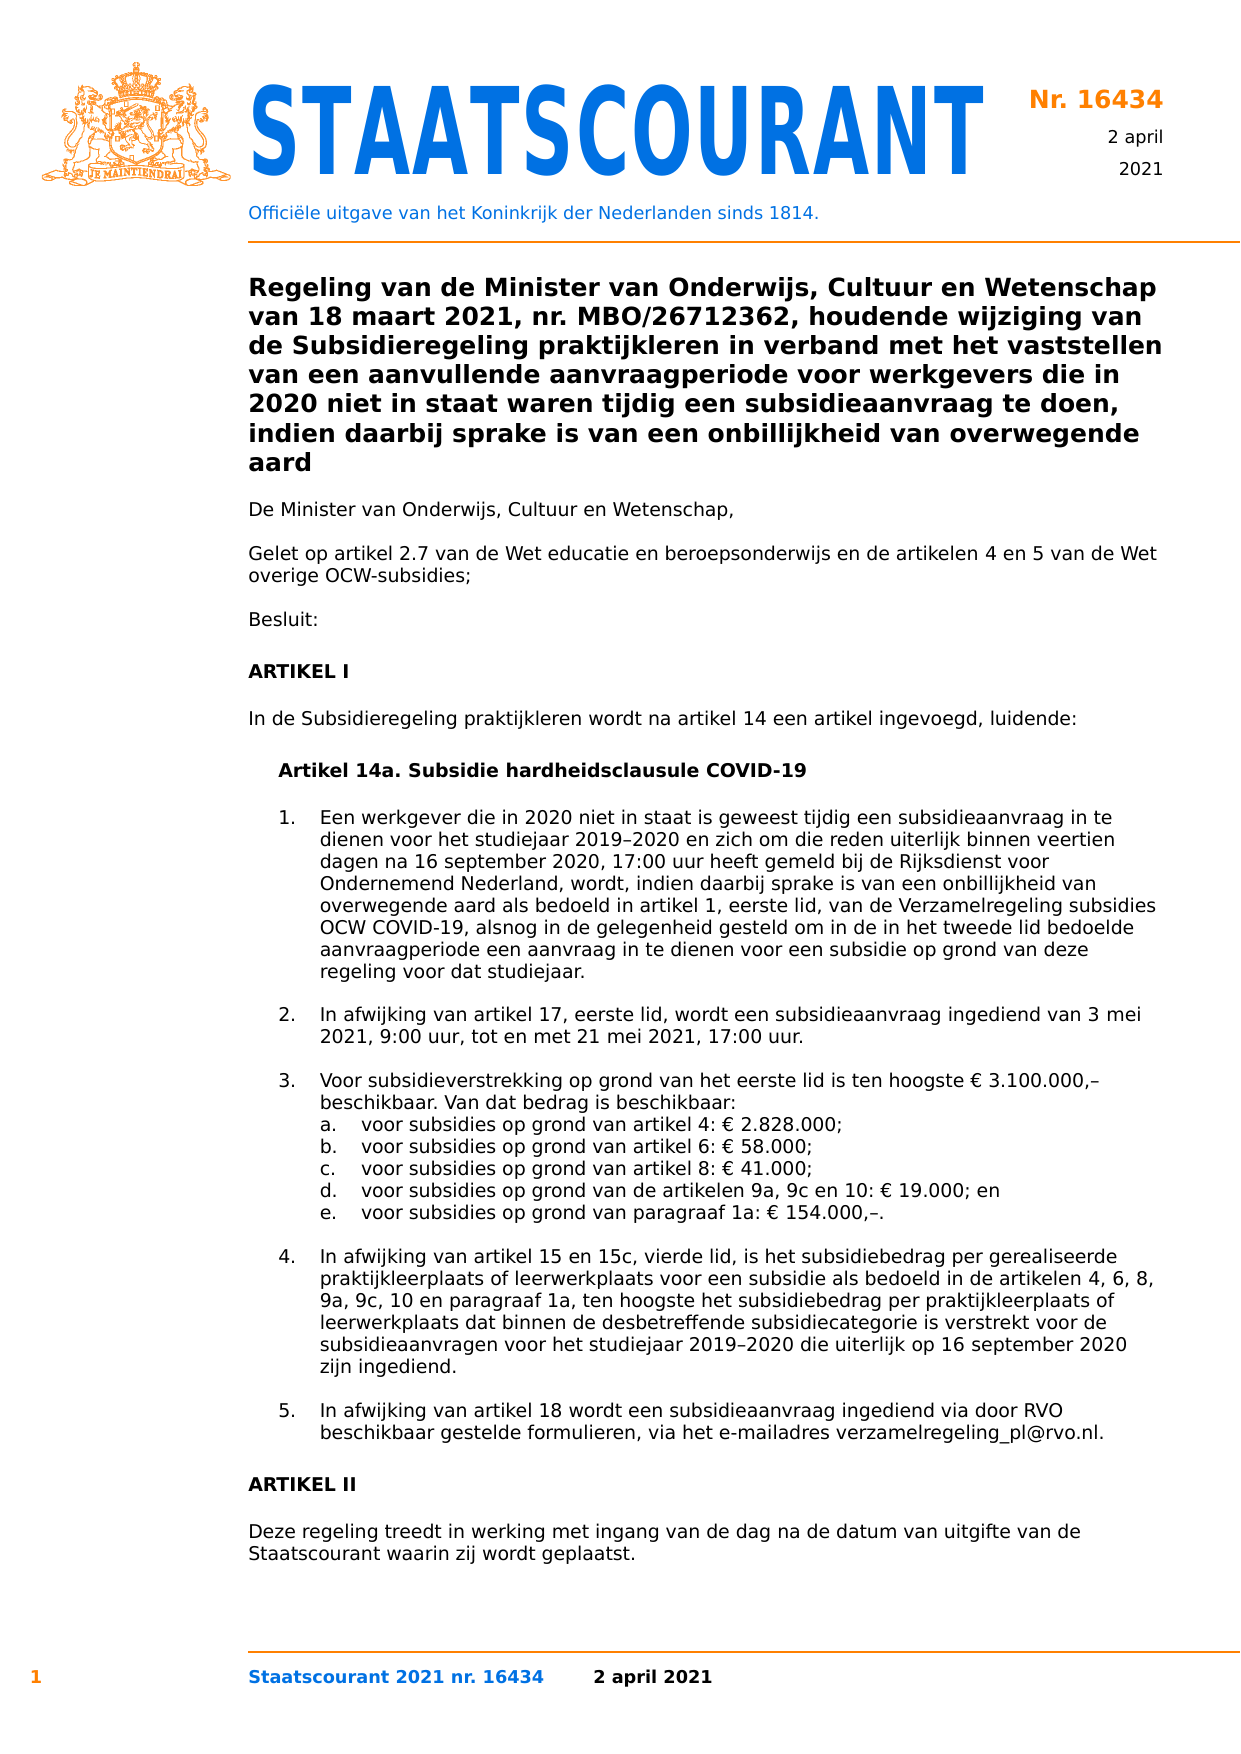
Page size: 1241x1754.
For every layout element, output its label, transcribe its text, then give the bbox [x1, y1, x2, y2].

subtitle ARTIKEL II [248, 1474, 1163, 1496]
text 4. In afwijking van artikel 15 en 15c, vierde lid, is het subsidiebedrag per gerealiseerde praktijkleerplaats of leerwerkplaats voor een subsidie als bedoeld in de artikelen 4, 6, 8, 9a, 9c, 10 en paragraaf 1a, ten hoogste het subsidiebedrag per praktijkleerplaats of leerwerkplaats dat binnen de desbetreffende subsidiecategorie is verstrekt voor de subsidieaanvragen voor het studiejaar 2019–2020 die uiterlijk op 16 september 2020 zijn ingediend. [278, 1246, 1163, 1378]
text d. voor subsidies op grond van de artikelen 9a, 9c en 10: € 19.000; en [319, 1180, 1163, 1202]
subtitle Artikel 14a. Subsidie hardheidsclausule COVID-19 [278, 760, 1163, 782]
text In de Subsidieregeling praktijkleren wordt na artikel 14 een artikel ingevoegd, luidende: [248, 708, 1163, 730]
text e. voor subsidies op grond van paragraaf 1a: € 154.000,–. [319, 1202, 1163, 1224]
text Gelet op artikel 2.7 van de Wet educatie en beroepsonderwijs en de artikelen 4 en 5 van de Wet overige OCW-subsidies; [248, 543, 1163, 587]
text De Minister van Onderwijs, Cultuur en Wetenschap, [248, 499, 1163, 521]
text Deze regeling treedt in werking met ingang van de dag na de datum van uitgifte van de Staatscourant waarin zij wordt geplaatst. [248, 1521, 1163, 1564]
text 2. In afwijking van artikel 17, eerste lid, wordt een subsidieaanvraag ingediend van 3 mei 2021, 9:00 uur, tot en met 21 mei 2021, 17:00 uur. [278, 1004, 1163, 1048]
text a. voor subsidies op grond van artikel 4: € 2.828.000; [319, 1114, 1163, 1136]
picture [41, 62, 231, 186]
subtitle Regeling van de Minister van Onderwijs, Cultuur en Wetenschap van 18 maart 2021, nr. MBO/26712362, houdende wijziging van de Subsidieregeling praktijkleren in verband met het vaststellen van een aanvullende aanvraagperiode voor werkgevers die in 2020 niet in staat waren tijdig een subsidieaanvraag te doen, indien daarbij sprake is van een onbillijkheid van overwegende aard [248, 273, 1163, 477]
table_header [25, 62, 248, 241]
text 3. Voor subsidieverstrekking op grond van het eerste lid is ten hoogste € 3.100.000,– beschikbaar. Van dat bedrag is beschikbaar: [278, 1070, 1163, 1114]
table_cell Officiële uitgave van het Koninkrijk der Nederlanden sinds 1814. [248, 203, 1240, 241]
table_cell 2021 [998, 153, 1240, 203]
table_header STAATSCOURANT [248, 62, 998, 203]
table_header Nr. 16434 [998, 62, 1240, 121]
text Besluit: [248, 609, 1163, 631]
text c. voor subsidies op grond van artikel 8: € 41.000; [319, 1158, 1163, 1180]
text b. voor subsidies op grond van artikel 6: € 58.000; [319, 1136, 1163, 1158]
text 1. Een werkgever die in 2020 niet in staat is geweest tijdig een subsidieaanvraag in te dienen voor het studiejaar 2019–2020 en zich om die reden uiterlijk binnen veertien dagen na 16 september 2020, 17:00 uur heeft gemeld bij de Rijksdienst voor Ondernemend Nederland, wordt, indien daarbij sprake is van een onbillijkheid van overwegende aard als bedoeld in artikel 1, eerste lid, van de Verzamelregeling subsidies OCW COVID-19, alsnog in de gelegenheid gesteld om in de in het tweede lid bedoelde aanvraagperiode een aanvraag in te dienen voor een subsidie op grond van deze regeling voor dat studiejaar. [278, 807, 1163, 982]
text 5. In afwijking van artikel 18 wordt een subsidieaanvraag ingediend via door RVO beschikbaar gestelde formulieren, via het e-mailadres verzamelregeling_pl@rvo.nl. [278, 1400, 1163, 1444]
subtitle ARTIKEL I [248, 661, 1163, 683]
table_cell 2 april [998, 121, 1240, 153]
